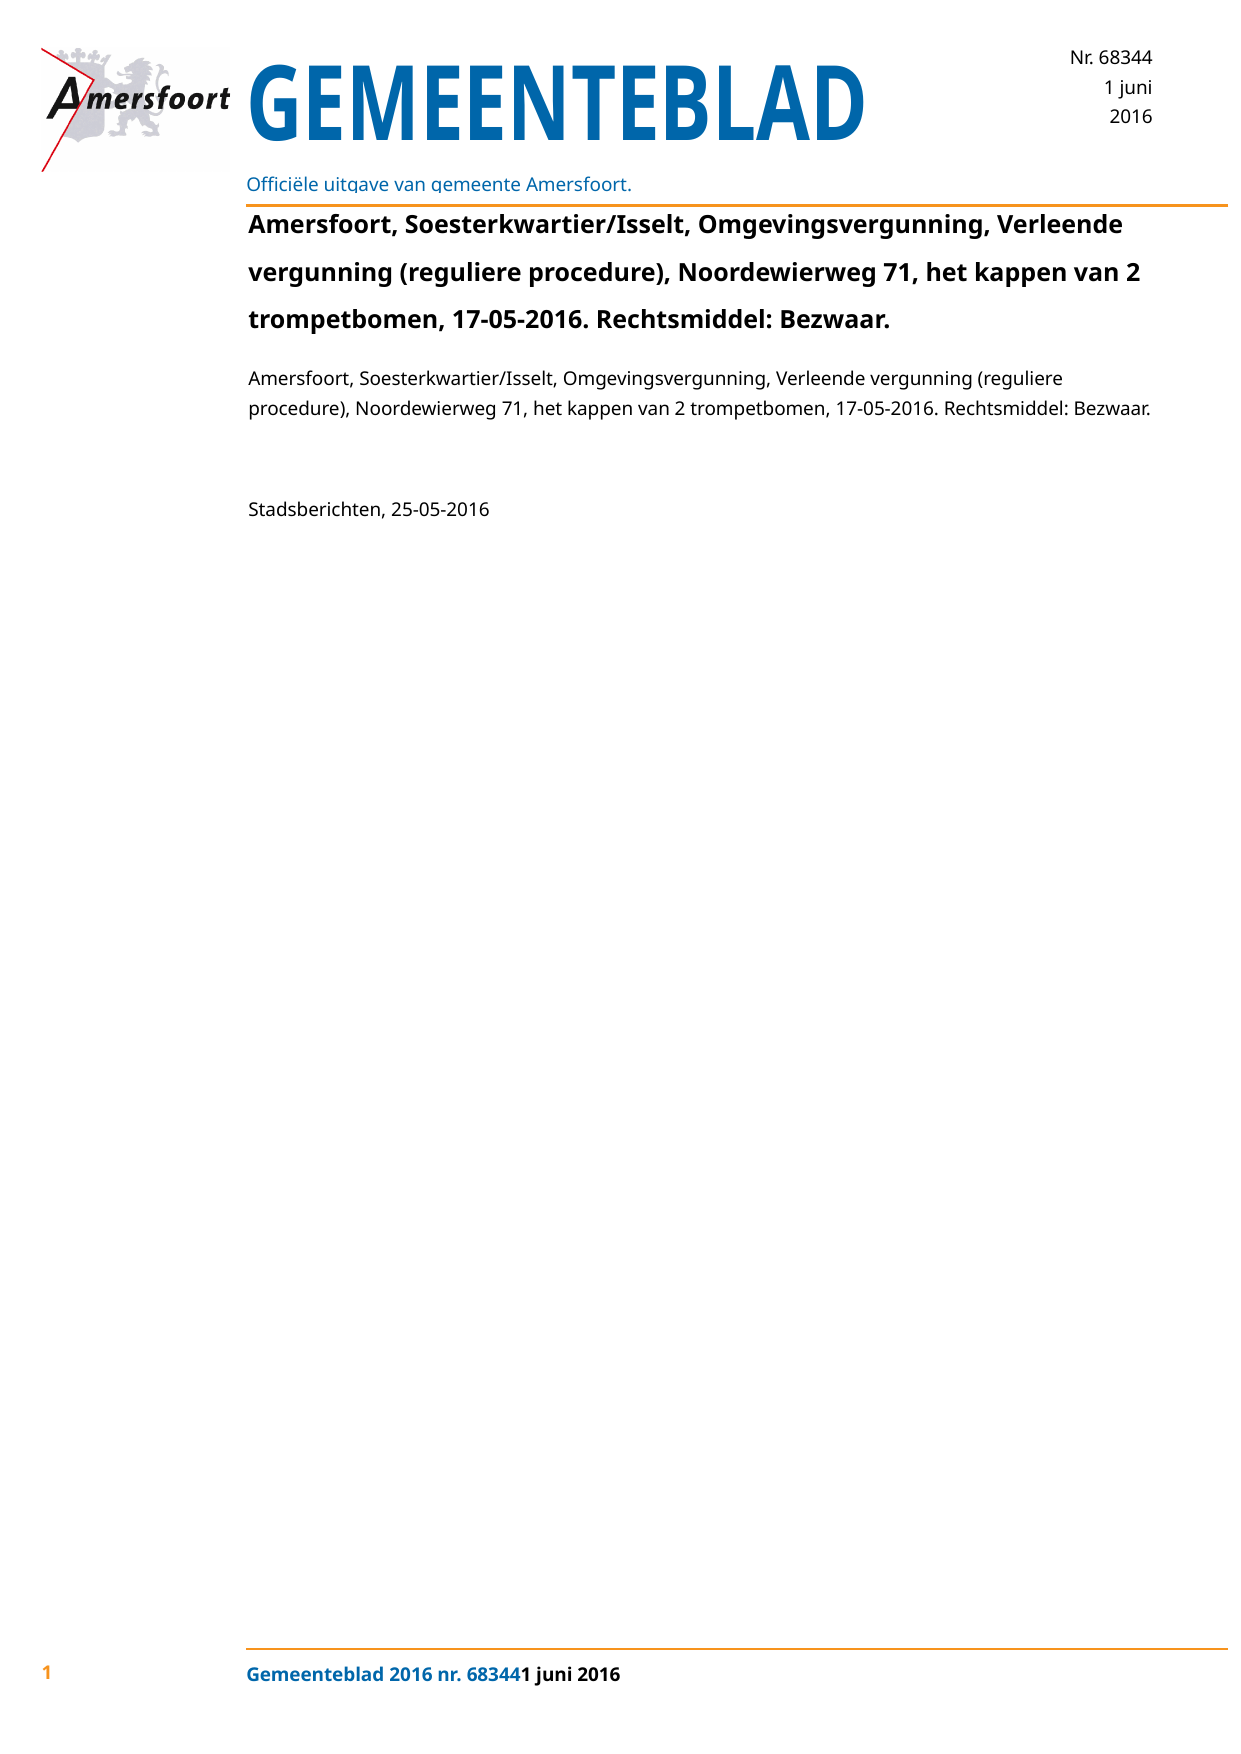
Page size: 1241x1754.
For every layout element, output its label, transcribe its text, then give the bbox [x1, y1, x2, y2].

picture [41, 47, 231, 172]
text Amersfoort, Soesterkwartier/Isselt, Omgevingsvergunning, Verleende vergunning (reguliere procedure), Noordewierweg 71, het kappen van 2 trompetbomen, 17-05-2016. Rechtsmiddel: Bezwaar. [248, 366, 1152, 421]
text Stadsberichten, 25-05-2016 [248, 496, 1152, 522]
text Amersfoort, Soesterkwartier/Isselt, Omgevingsvergunning, Verleende vergunning (reguliere procedure), Noordewierweg 71, het kappen van 2 trompetbomen, 17-05-2016. Rechtsmiddel: Bezwaar. [248, 207, 1152, 336]
